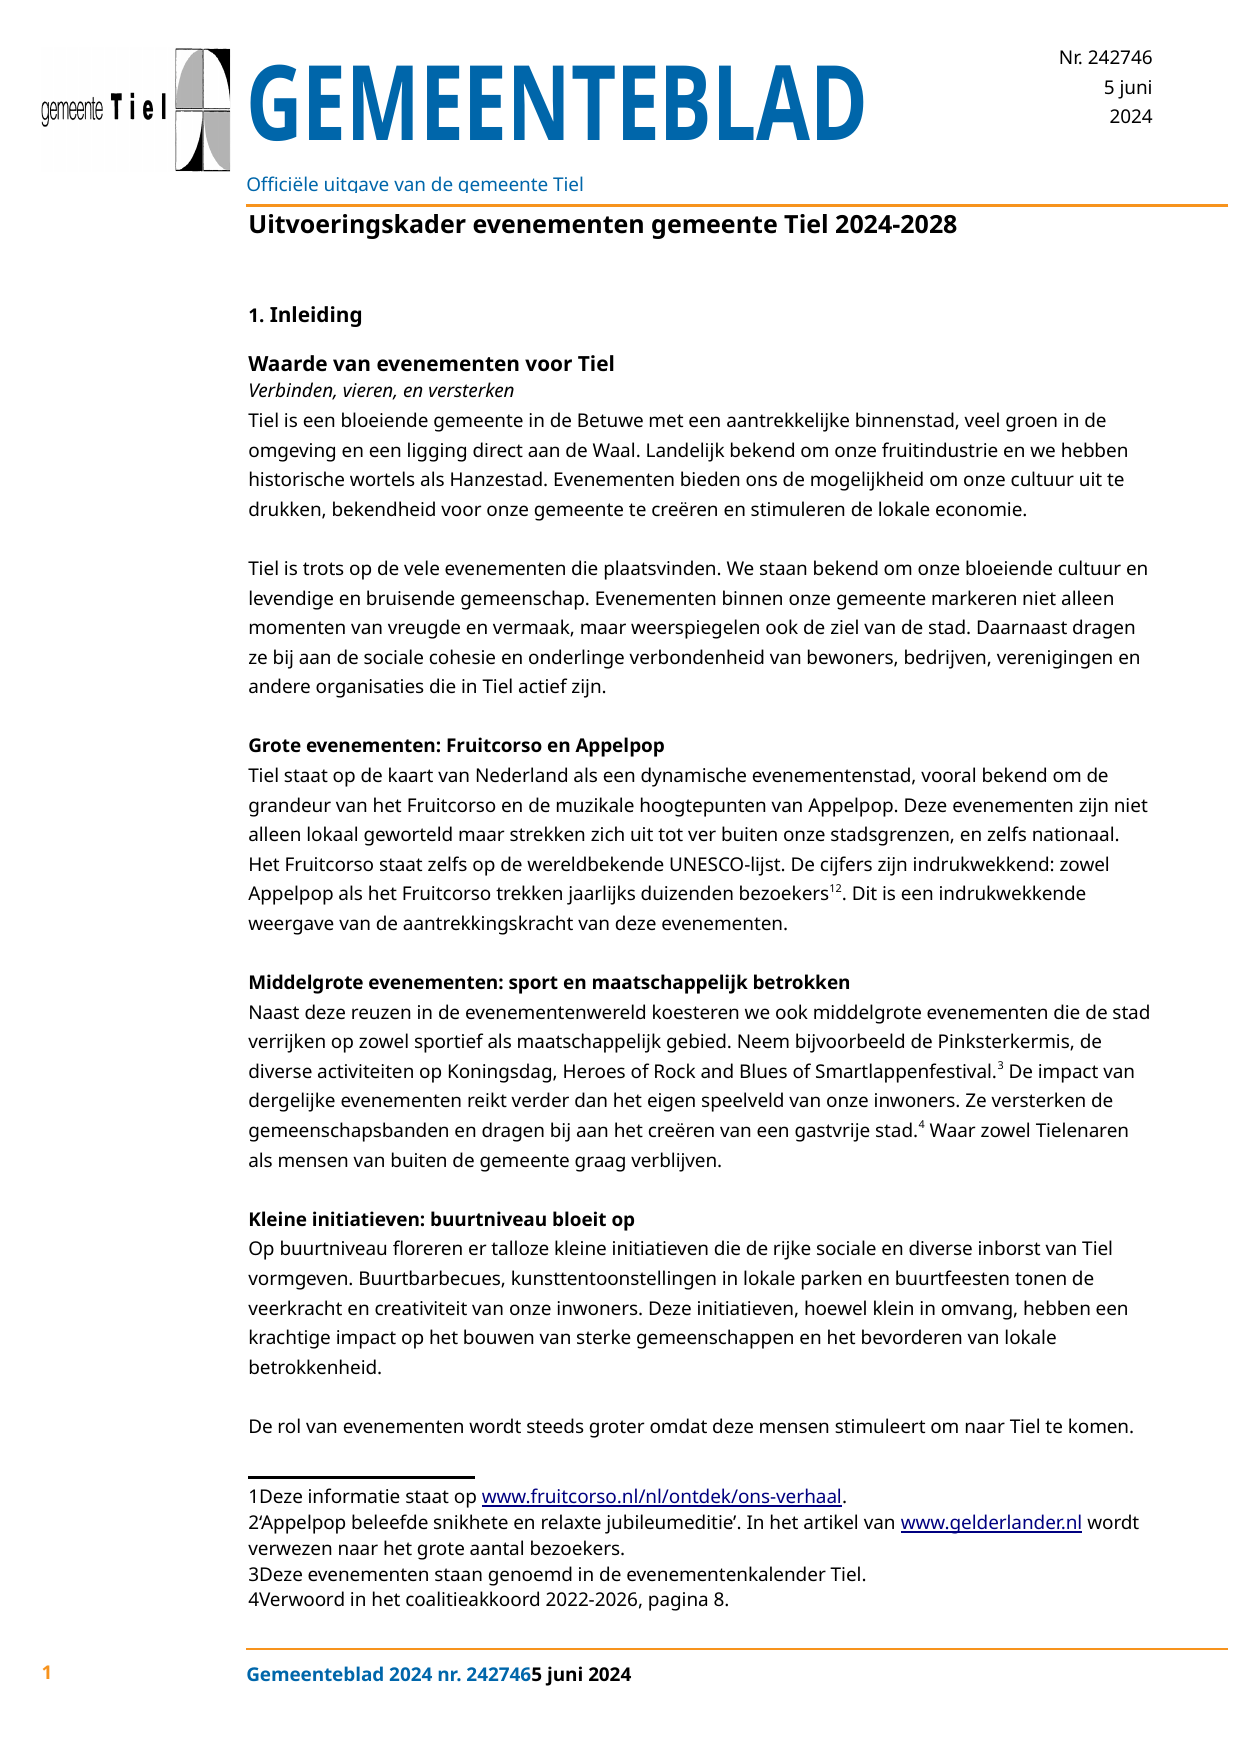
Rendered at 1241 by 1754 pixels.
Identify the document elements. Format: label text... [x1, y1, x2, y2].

text ‘Appelpop beleefde snikhete en relaxte jubileumeditie’. In het artikel van www.gelderlander.nl wordt verwezen naar het grote aantal bezoekers. [248, 1509, 1152, 1561]
text Uitvoeringskader evenementen gemeente Tiel 2024-2028 [248, 207, 1152, 241]
text Verwoord in het coalitieakkoord 2022-2026, pagina 8. [248, 1586, 1152, 1612]
text Deze evenementen staan genoemd in de evenementenkalender Tiel. [248, 1561, 1152, 1586]
text 1. Inleiding [248, 300, 1152, 328]
text Tiel is een bloeiende gemeente in de Betuwe met een aantrekkelijke binnenstad, veel groen in de omgeving en een ligging direct aan de Waal. Landelijk bekend om onze fruitindustrie en we hebben historische wortels als Hanzestad. Evenementen bieden ons de mogelijkheid om onze cultuur uit te drukken, bekendheid voor onze gemeente te creëren en stimuleren de lokale economie. [248, 407, 1152, 522]
text Grote evenementen: Fruitcorso en Appelpop [248, 733, 1152, 758]
text Op buurtniveau floreren er talloze kleine initiatieven die de rijke sociale en diverse inborst van Tiel vormgeven. Buurtbarbecues, kunsttentoonstellingen in lokale parken en buurtfeesten tonen de veerkracht en creativiteit van onze inwoners. Deze initiatieven, hoewel klein in omvang, hebben een krachtige impact op het bouwen van sterke gemeenschappen en het bevorderen van lokale betrokkenheid. [248, 1236, 1152, 1379]
text Naast deze reuzen in de evenementenwereld koesteren we ook middelgrote evenementen die de stad verrijken op zowel sportief als maatschappelijk gebied. Neem bijvoorbeeld de Pinksterkermis, de diverse activiteiten op Koningsdag, Heroes of Rock and Blues of Smartlappenfestival. De impact van dergelijke evenementen reikt verder dan het eigen speelveld van onze inwoners. Ze versterken de gemeenschapsbanden en dragen bij aan het creëren van een gastvrije stad. Waar zowel Tielenaren als mensen van buiten de gemeente graag verblijven. [248, 999, 1152, 1172]
text Deze informatie staat op www.fruitcorso.nl/nl/ontdek/ons-verhaal. [248, 1483, 1152, 1509]
text Waarde van evenementen voor Tiel [248, 349, 1152, 378]
text Tiel staat op de kaart van Nederland als een dynamische evenementenstad, vooral bekend om de grandeur van het Fruitcorso en de muzikale hoogtepunten van Appelpop. Deze evenementen zijn niet alleen lokaal geworteld maar strekken zich uit tot ver buiten onze stadsgrenzen, en zelfs nationaal. Het Fruitcorso staat zelfs op de wereldbekende UNESCO-lijst. De cijfers zijn indrukwekkend: zowel Appelpop als het Fruitcorso trekken jaarlijks duizenden bezoekers. Dit is een indrukwekkende weergave van de aantrekkingskracht van deze evenementen. [248, 762, 1152, 936]
picture [41, 47, 231, 172]
text Middelgrote evenementen: sport en maatschappelijk betrokken [248, 969, 1152, 995]
text Verbinden, vieren, en versterken [248, 378, 1152, 403]
text De rol van evenementen wordt steeds groter omdat deze mensen stimuleert om naar Tiel te komen. [248, 1413, 1152, 1439]
text Tiel is trots op de vele evenementen die plaatsvinden. We staan bekend om onze bloeiende cultuur en levendige en bruisende gemeenschap. Evenementen binnen onze gemeente markeren niet alleen momenten van vreugde en vermaak, maar weerspiegelen ook de ziel van de stad. Daarnaast dragen ze bij aan de sociale cohesie en onderlinge verbondenheid van bewoners, bedrijven, verenigingen en andere organisaties die in Tiel actief zijn. [248, 555, 1152, 699]
text Kleine initiatieven: buurtniveau bloeit op [248, 1206, 1152, 1232]
